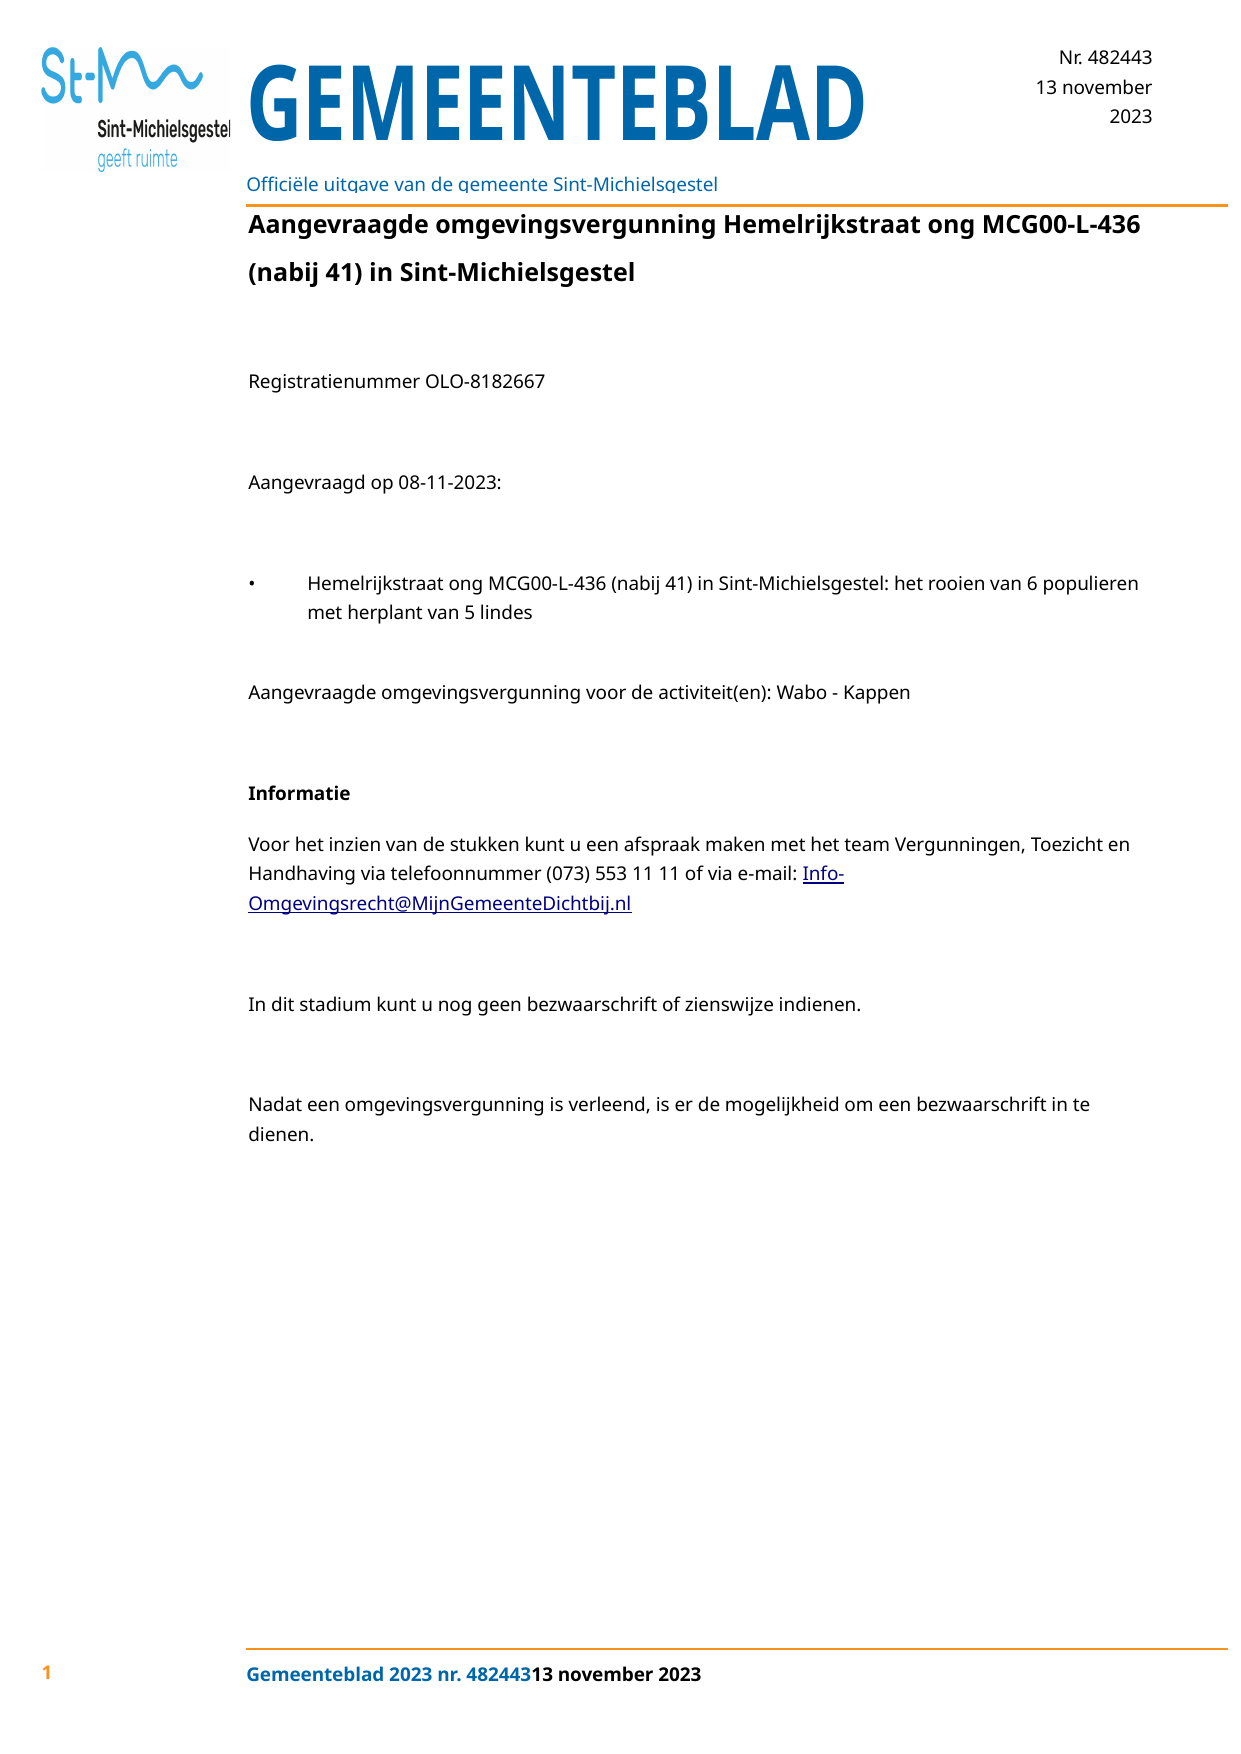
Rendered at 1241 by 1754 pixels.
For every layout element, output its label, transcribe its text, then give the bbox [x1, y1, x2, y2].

text Aangevraagde omgevingsvergunning voor de activiteit(en): Wabo - Kappen [248, 679, 1152, 705]
text Nadat een omgevingsvergunning is verleend, is er de mogelijkheid om een bezwaarschrift in te dienen. [248, 1092, 1152, 1147]
text In dit stadium kunt u nog geen bezwaarschrift of zienswijze indienen. [248, 991, 1152, 1017]
text Informatie [248, 780, 1152, 806]
picture [41, 47, 231, 172]
text Aangevraagd op 08-11-2023: [248, 469, 1152, 495]
list Hemelrijkstraat ong MCG00-L-436 (nabij 41) in Sint-Michielsgestel: het rooien van 6 populieren met herplant van 5 lindes [248, 570, 1152, 625]
text Registratienummer OLO-8182667 [248, 368, 1152, 394]
text Voor het inzien van de stukken kunt u een afspraak maken met het team Vergunningen, Toezicht en Handhaving via telefoonnummer (073) 553 11 11 of via e-mail: Info-Omgevingsrecht@MijnGemeenteDichtbij.nl [248, 831, 1152, 916]
text Aangevraagde omgevingsvergunning Hemelrijkstraat ong MCG00-L-436 (nabij 41) in Sint-Michielsgestel [248, 207, 1152, 288]
